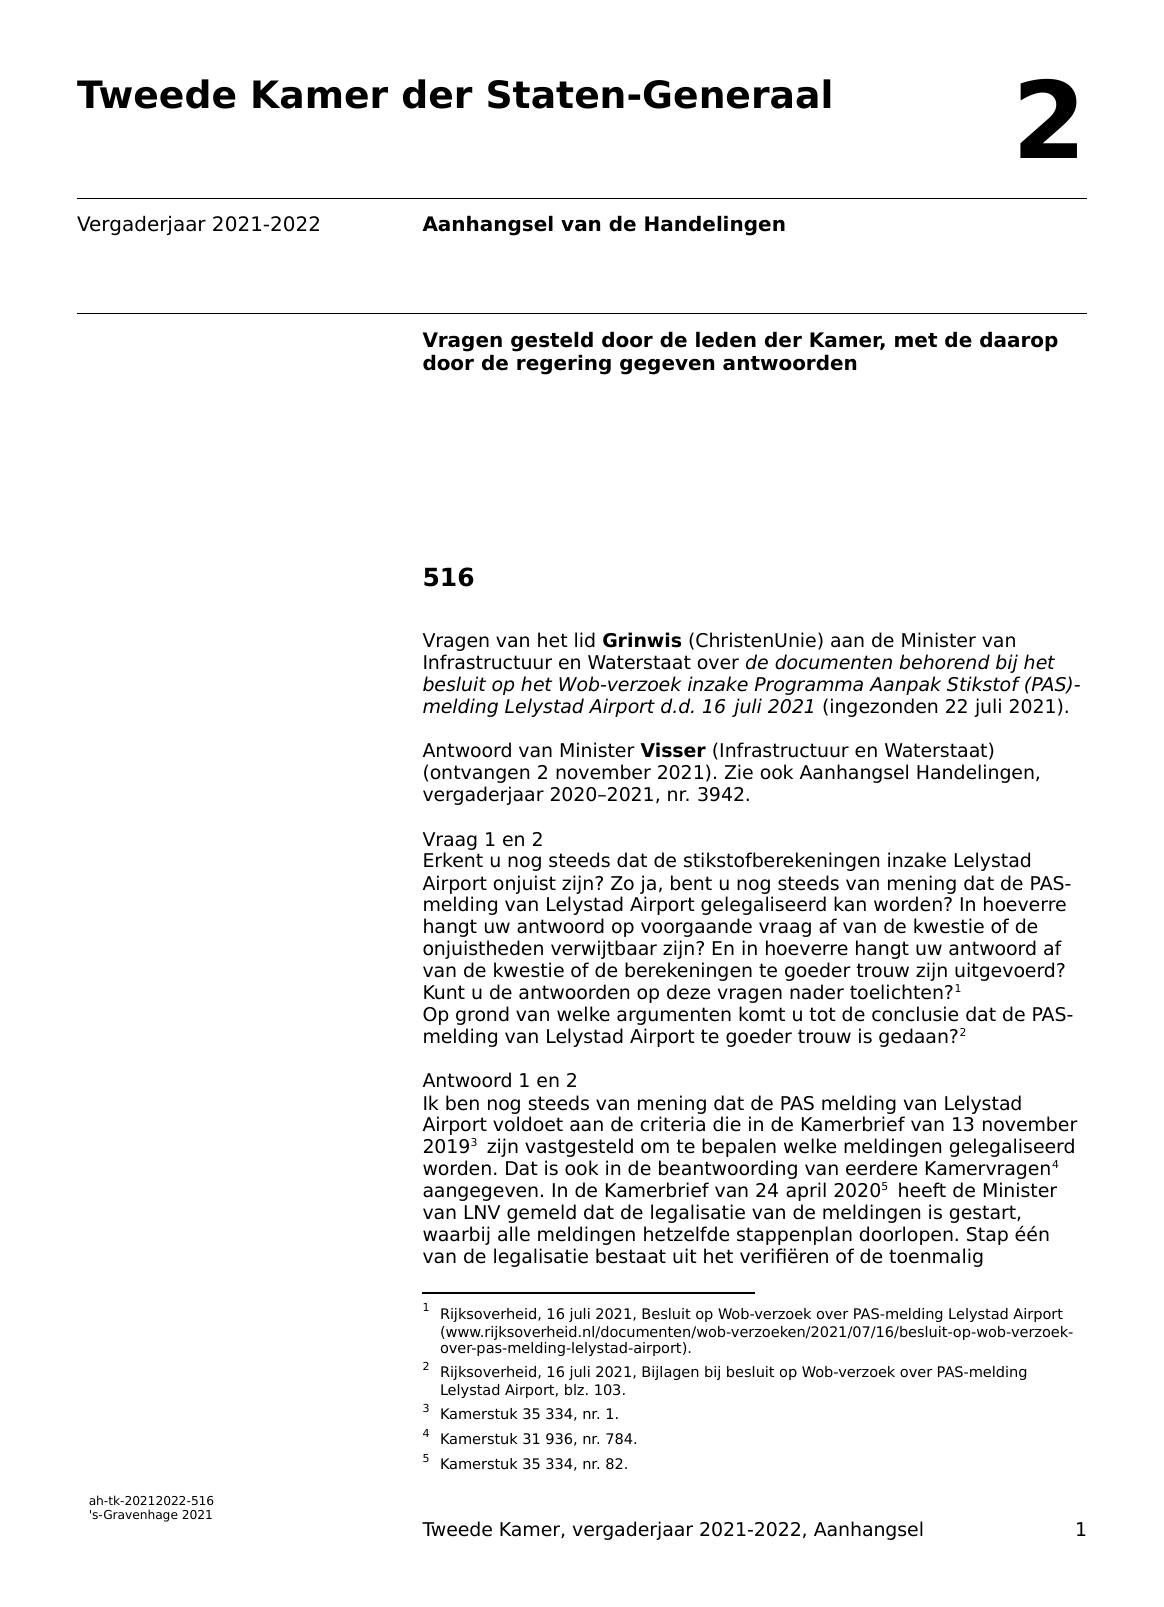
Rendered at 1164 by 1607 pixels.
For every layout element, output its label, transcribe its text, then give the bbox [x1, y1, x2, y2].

text Rijksoverheid, 16 juli 2021, Bijlagen bij besluit op Wob-verzoek over PAS-melding Lelystad Airport, blz. 103. [422, 1360, 1087, 1399]
table_header 2 [886, 59, 1087, 198]
text Ik ben nog steeds van mening dat de PAS melding van Lelystad Airport voldoet aan de criteria die in de Kamerbrief van 13 november 2019 zijn vastgesteld om te bepalen welke meldingen gelegaliseerd worden. Dat is ook in de beantwoording van eerdere Kamervragen aangegeven. In de Kamerbrief van 24 april 2020 heeft de Minister van LNV gemeld dat de legalisatie van de meldingen is gestart, waarbij alle meldingen hetzelfde stappenplan doorlopen. Stap één van de legalisatie bestaat uit het verifiëren of de toenmalig [422, 1092, 1087, 1268]
text Kamerstuk 35 334, nr. 82. [422, 1452, 1087, 1474]
table_header Tweede Kamer der Staten-Generaal [77, 59, 886, 198]
text Op grond van welke argumenten komt u tot de conclusie dat de PAS-melding van Lelystad Airport te goeder trouw is gedaan? [422, 1004, 1087, 1048]
text Antwoord van Minister Visser (Infrastructuur en Waterstaat) (ontvangen 2 november 2021). Zie ook Aanhangsel Handelingen, vergaderjaar 2020–2021, nr. 3942. [422, 740, 1087, 806]
text 516 [422, 563, 1087, 592]
table_cell Vragen gesteld door de leden der Kamer, met de daarop door de regering gegeven antwoorden [422, 314, 1087, 375]
text 's-Gravenhage 2021 [88, 1508, 323, 1522]
table_cell Aanhangsel van de Handelingen [422, 199, 1087, 313]
text Erkent u nog steeds dat de stikstofberekeningen inzake Lelystad Airport onjuist zijn? Zo ja, bent u nog steeds van mening dat de PAS-melding van Lelystad Airport gelegaliseerd kan worden? In hoeverre hangt uw antwoord op voorgaande vraag af van de kwestie of de onjuistheden verwijtbaar zijn? En in hoeverre hangt uw antwoord af van de kwestie of de berekeningen te goeder trouw zijn uitgevoerd? Kunt u de antwoorden op deze vragen nader toelichten? [422, 850, 1087, 1004]
table_cell [77, 314, 422, 375]
text Vragen van het lid Grinwis (ChristenUnie) aan de Minister van Infrastructuur en Waterstaat over de documenten behorend bij het besluit op het Wob-verzoek inzake Programma Aanpak Stikstof (PAS)-melding Lelystad Airport d.d. 16 juli 2021 (ingezonden 22 juli 2021). [422, 630, 1087, 718]
text Kamerstuk 31 936, nr. 784. [422, 1427, 1087, 1449]
text ah-tk-20212022-516 [88, 1494, 323, 1508]
text Kamerstuk 35 334, nr. 1. [422, 1402, 1087, 1424]
text Antwoord 1 en 2 [422, 1070, 1087, 1092]
table_cell Vergaderjaar 2021-2022 [77, 199, 422, 313]
text Vraag 1 en 2 [422, 828, 1087, 850]
text Rijksoverheid, 16 juli 2021, Besluit op Wob-verzoek over PAS-melding Lelystad Airport (www.rijksoverheid.nl/documenten/wob-verzoeken/2021/07/16/besluit-op-wob-verzoek-over-pas-melding-lelystad-airport). [422, 1302, 1087, 1357]
